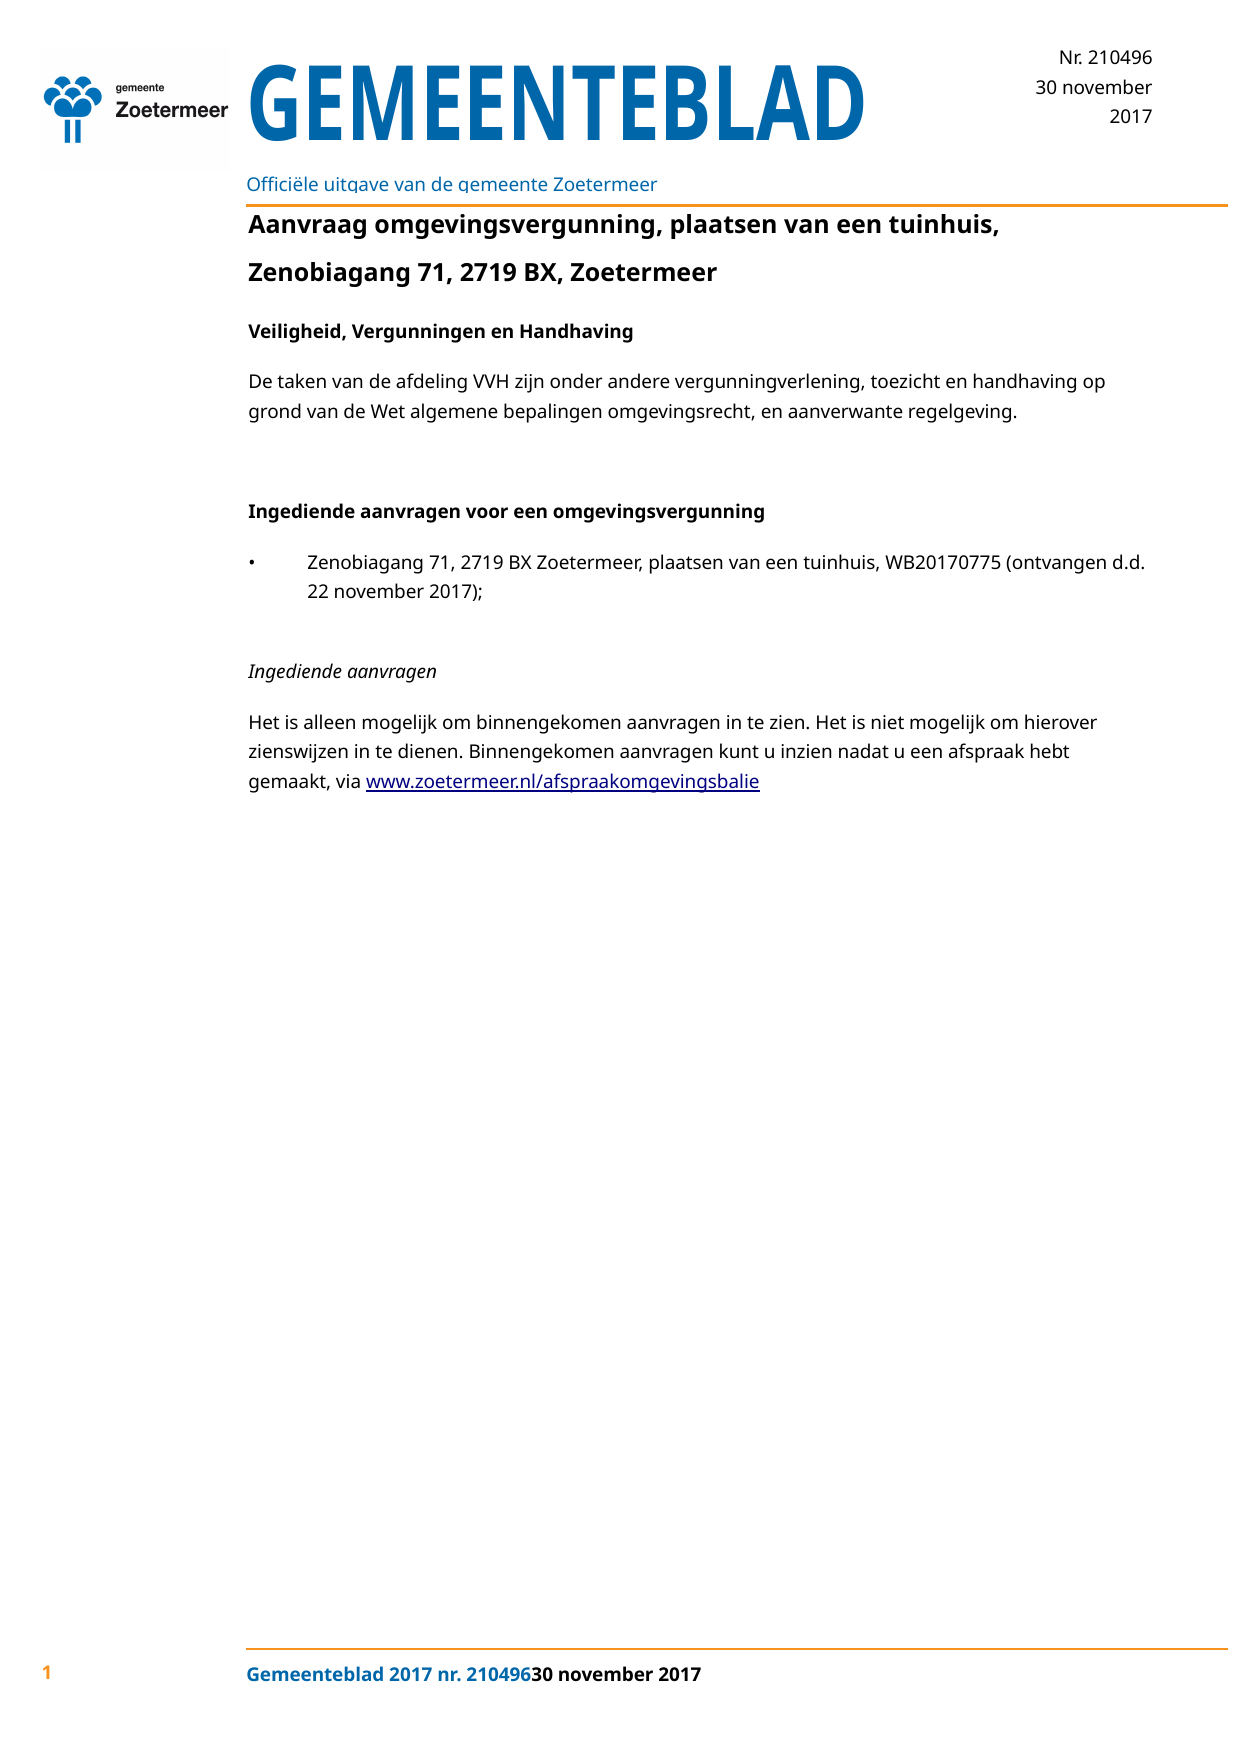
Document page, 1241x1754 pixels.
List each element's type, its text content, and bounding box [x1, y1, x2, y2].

list Zenobiagang 71, 2719 BX Zoetermeer, plaatsen van een tuinhuis, WB20170775 (ontvangen d.d. 22 november 2017); [248, 549, 1152, 604]
text Veiligheid, Vergunningen en Handhaving [248, 318, 1152, 344]
text De taken van de afdeling VVH zijn onder andere vergunningverlening, toezicht en handhaving op grond van de Wet algemene bepalingen omgevingsrecht, en aanverwante regelgeving. [248, 368, 1152, 424]
text Het is alleen mogelijk om binnengekomen aanvragen in te zien. Het is niet mogelijk om hierover zienswijzen in te dienen. Binnengekomen aanvragen kunt u inzien nadat u een afspraak hebt gemaakt, via www.zoetermeer.nl/afspraakomgevingsbalie [248, 709, 1152, 794]
text Aanvraag omgevingsvergunning, plaatsen van een tuinhuis, Zenobiagang 71, 2719 BX, Zoetermeer [248, 207, 1152, 288]
picture [41, 47, 231, 172]
text Ingediende aanvragen [248, 659, 1152, 684]
text Ingediende aanvragen voor een omgevingsvergunning [248, 499, 1152, 524]
